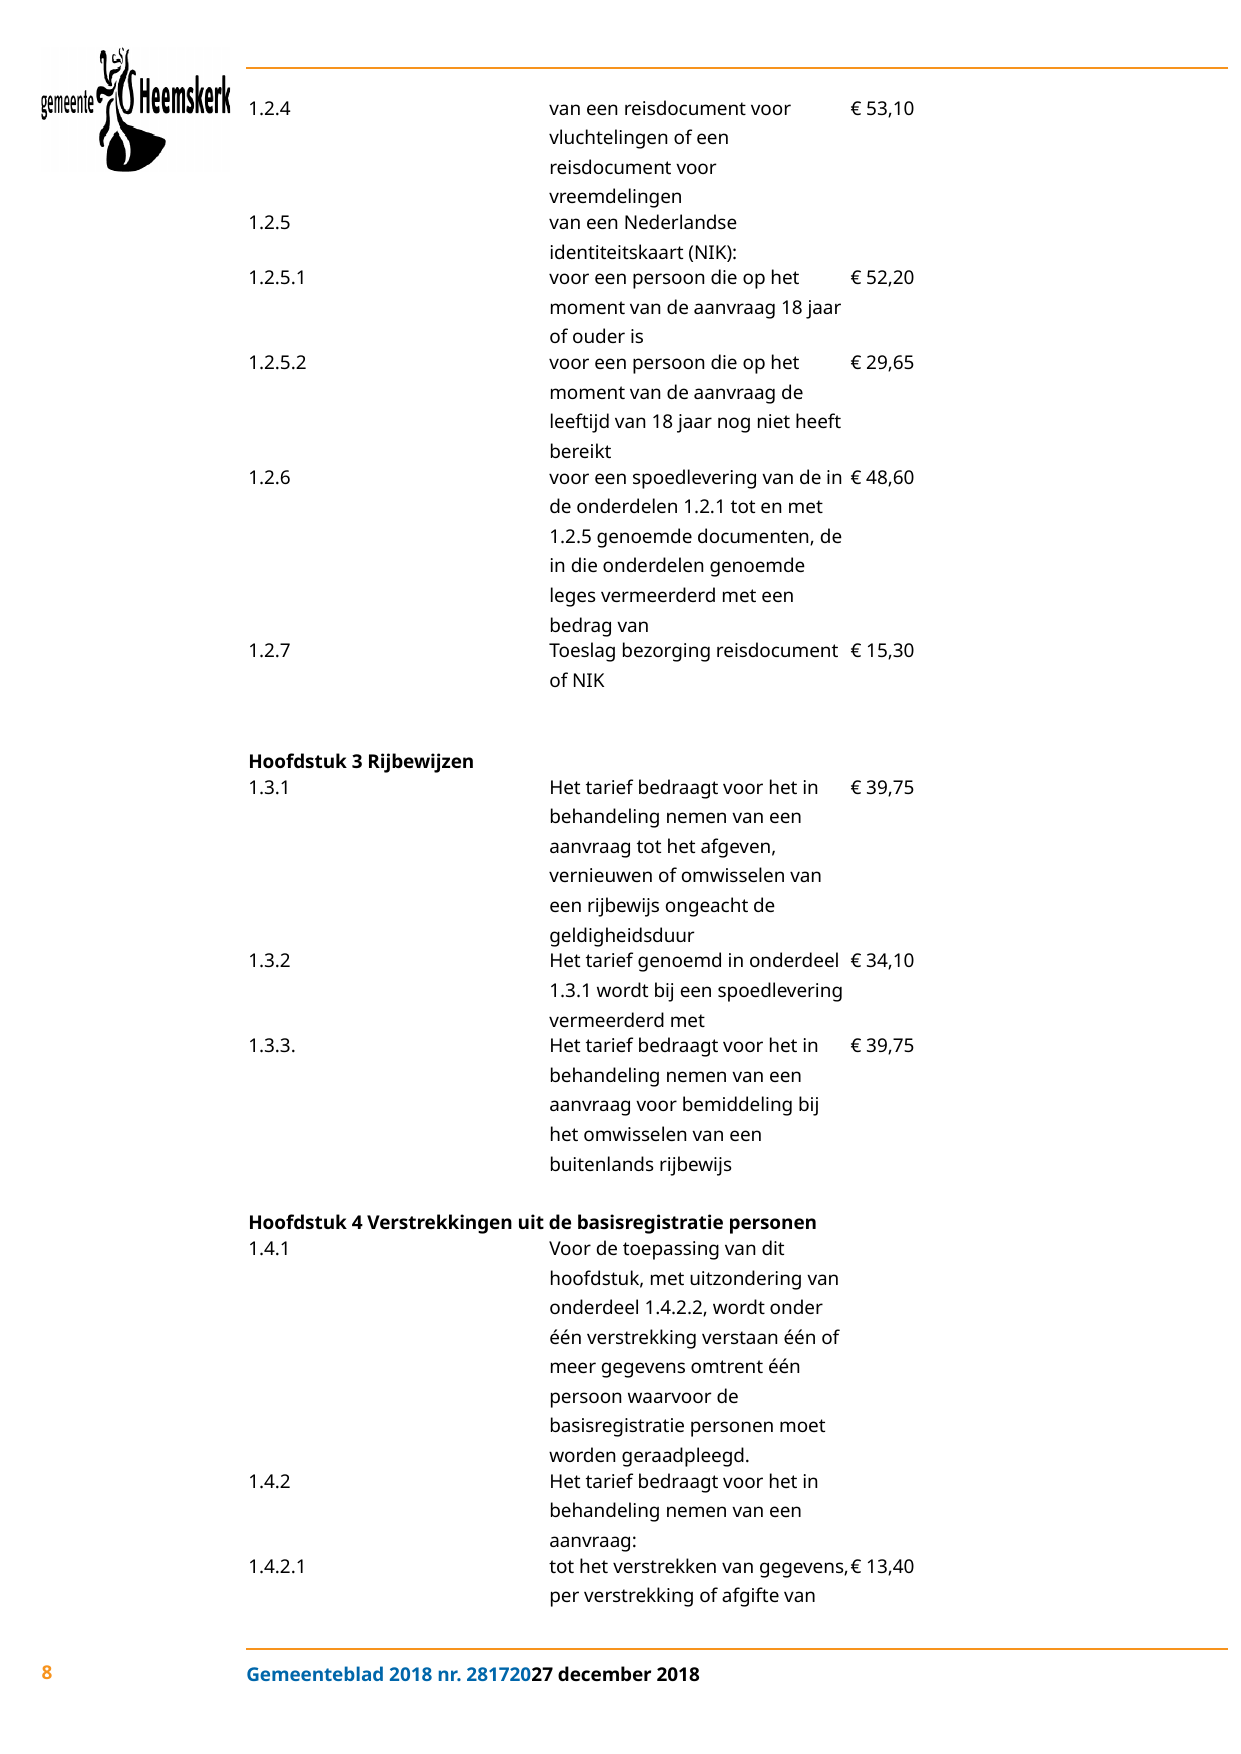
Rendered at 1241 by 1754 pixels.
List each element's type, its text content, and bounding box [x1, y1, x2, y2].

table_cell voor een persoon die op het moment van de aanvraag de leeftijd van 18 jaar nog niet heeft bereikt [549, 350, 850, 464]
picture [41, 47, 231, 172]
table_cell van een reisdocument voor vluchtelingen of een reisdocument voor vreemdelingen [549, 95, 850, 209]
table_cell Het tarief genoemd in onderdeel 1.3.1 wordt bij een spoedlevering vermeerderd met [549, 948, 850, 1032]
table_cell 1.2.6 [248, 464, 549, 638]
table_cell 1.2.5 [248, 209, 549, 264]
table_cell € 52,20 [850, 265, 1152, 349]
table_cell 1.3.2 [248, 948, 549, 1032]
table_cell [850, 209, 1152, 264]
table_cell 1.4.2.1 [248, 1553, 549, 1608]
table_cell € 48,60 [850, 464, 1152, 638]
table_cell 1.2.5.1 [248, 265, 549, 349]
table_cell € 39,75 [850, 1033, 1152, 1177]
table_cell 1.4.2 [248, 1468, 549, 1553]
table_cell 1.2.7 [248, 638, 549, 693]
table_cell 1.3.3. [248, 1033, 549, 1177]
table_cell [549, 693, 850, 719]
table_cell Hoofdstuk 3 Rijbewijzen [248, 719, 850, 774]
table_cell Het tarief bedraagt voor het in behandeling nemen van een aanvraag voor bemiddeling bij het omwisselen van een buitenlands rijbewijs [549, 1033, 850, 1177]
table_cell 1.2.5.2 [248, 350, 549, 464]
table_cell [850, 1468, 1152, 1553]
table_cell [248, 693, 549, 719]
table_cell voor een spoedlevering van de in de onderdelen 1.2.1 tot en met 1.2.5 genoemde documenten, de in die onderdelen genoemde leges vermeerderd met een bedrag van [549, 464, 850, 638]
table_cell Voor de toepassing van dit hoofdstuk, met uitzondering van onderdeel 1.4.2.2, wordt onder één verstrekking verstaan één of meer gegevens omtrent één persoon waarvoor de basisregistratie personen moet worden geraadpleegd. [549, 1235, 850, 1468]
table_header Hoofdstuk 4 Verstrekkingen uit de basisregistratie personen [248, 1210, 850, 1235]
table_cell 1.4.1 [248, 1235, 549, 1468]
table_cell van een Nederlandse identiteitskaart (NIK): [549, 209, 850, 264]
table_cell 1.3.1 [248, 774, 549, 948]
table_cell € 13,40 [850, 1553, 1152, 1608]
table_cell Het tarief bedraagt voor het in behandeling nemen van een aanvraag: [549, 1468, 850, 1553]
table_cell [850, 1235, 1152, 1468]
table_cell voor een persoon die op het moment van de aanvraag 18 jaar of ouder is [549, 265, 850, 349]
table_cell € 39,75 [850, 774, 1152, 948]
table_cell Het tarief bedraagt voor het in behandeling nemen van een aanvraag tot het afgeven, vernieuwen of omwisselen van een rijbewijs ongeacht de geldigheidsduur [549, 774, 850, 948]
table_cell Toeslag bezorging reisdocument of NIK [549, 638, 850, 693]
table_cell € 29,65 [850, 350, 1152, 464]
table_cell tot het verstrekken van gegevens, per verstrekking of afgifte van [549, 1553, 850, 1608]
table_cell € 15,30 [850, 638, 1152, 693]
table_cell € 53,10 [850, 95, 1152, 209]
table_cell 1.2.4 [248, 95, 549, 209]
table_cell € 34,10 [850, 948, 1152, 1032]
table_header [850, 1210, 1152, 1235]
